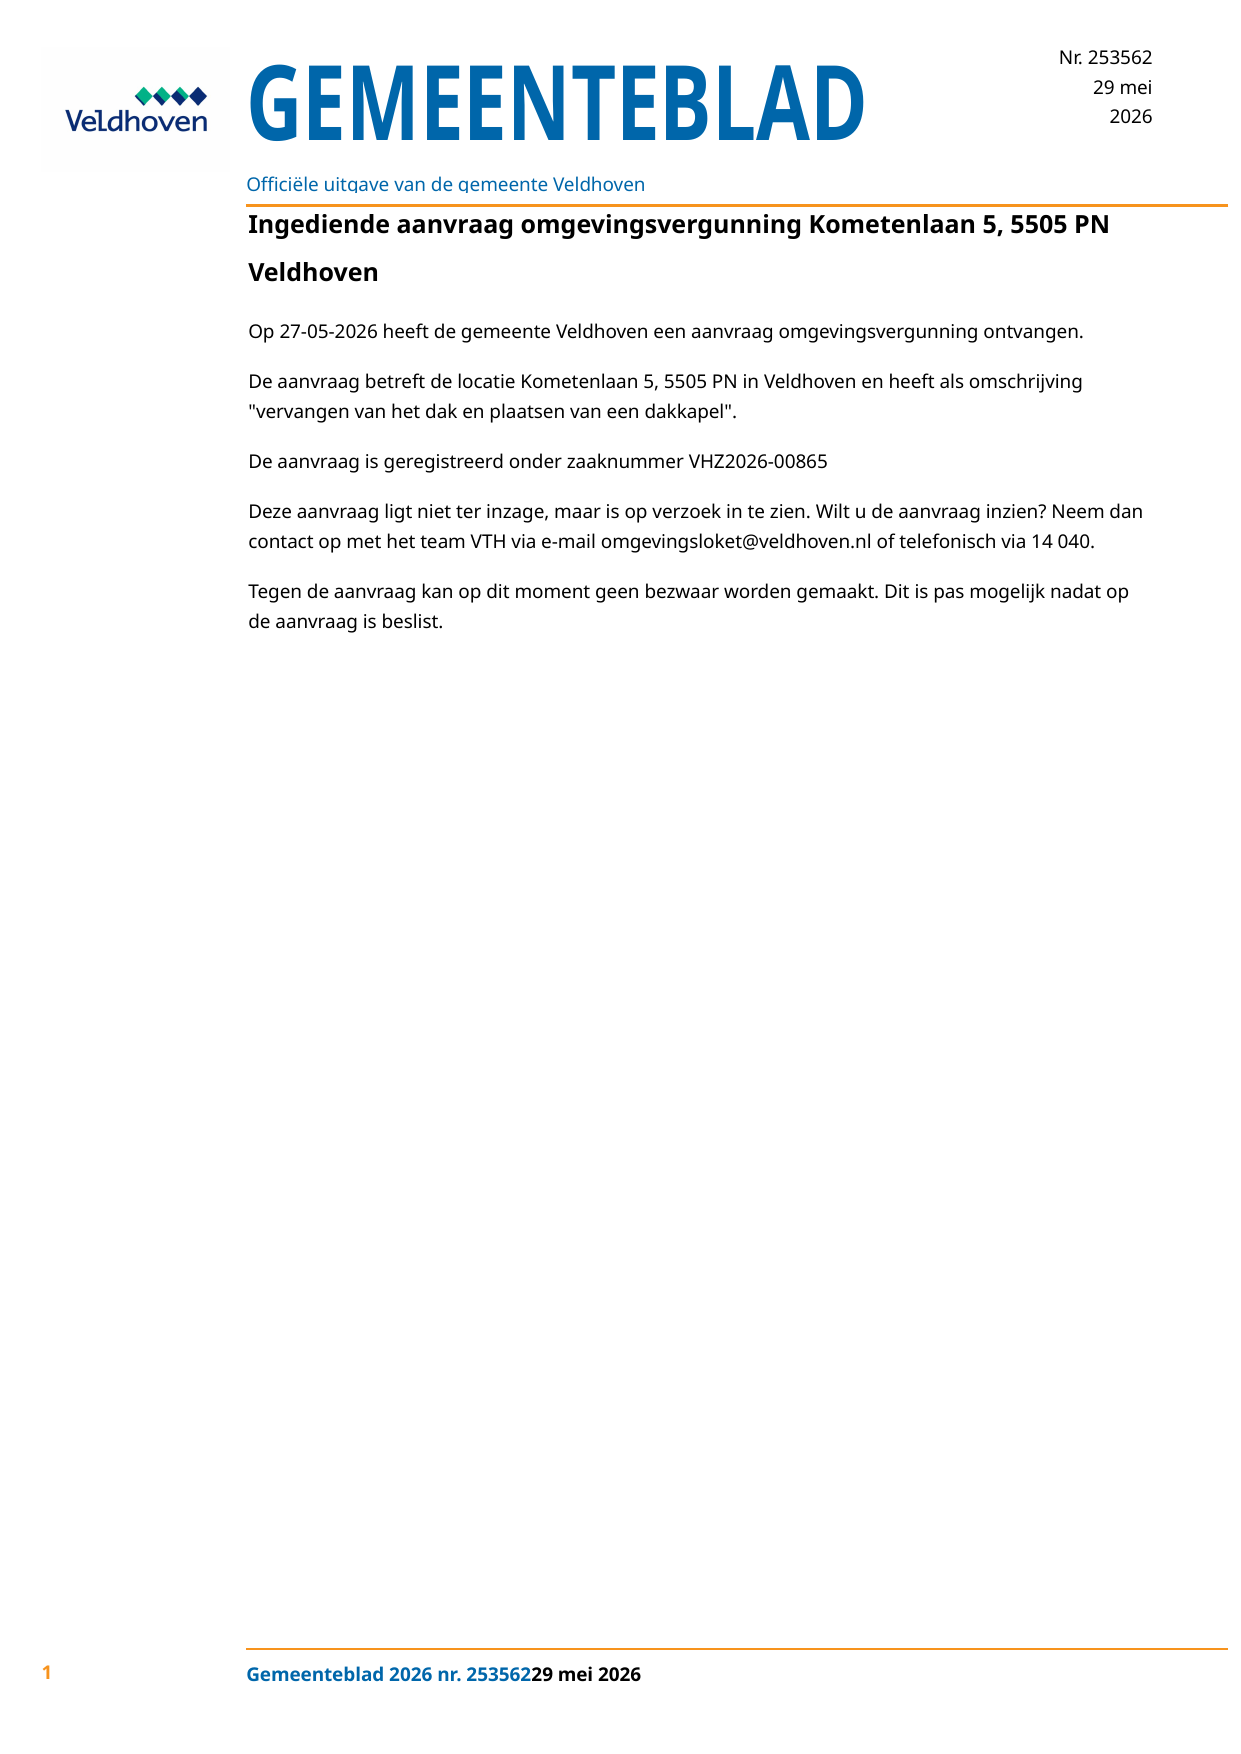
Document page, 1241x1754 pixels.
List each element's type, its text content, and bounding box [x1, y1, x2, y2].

text Op 27-05-2026 heeft de gemeente Veldhoven een aanvraag omgevingsvergunning ontvangen. [248, 318, 1152, 344]
picture [41, 47, 231, 172]
text De aanvraag betreft de locatie Kometenlaan 5, 5505 PN in Veldhoven en heeft als omschrijving "vervangen van het dak en plaatsen van een dakkapel". [248, 368, 1152, 424]
text Deze aanvraag ligt niet ter inzage, maar is op verzoek in te zien. Wilt u de aanvraag inzien? Neem dan contact op met het team VTH via e-mail omgevingsloket@veldhoven.nl of telefonisch via 14 040. [248, 499, 1152, 554]
text De aanvraag is geregistreerd onder zaaknummer VHZ2026-00865 [248, 448, 1152, 474]
text Tegen de aanvraag kan op dit moment geen bezwaar worden gemaakt. Dit is pas mogelijk nadat op de aanvraag is beslist. [248, 579, 1152, 634]
text Ingediende aanvraag omgevingsvergunning Kometenlaan 5, 5505 PN Veldhoven [248, 207, 1152, 288]
